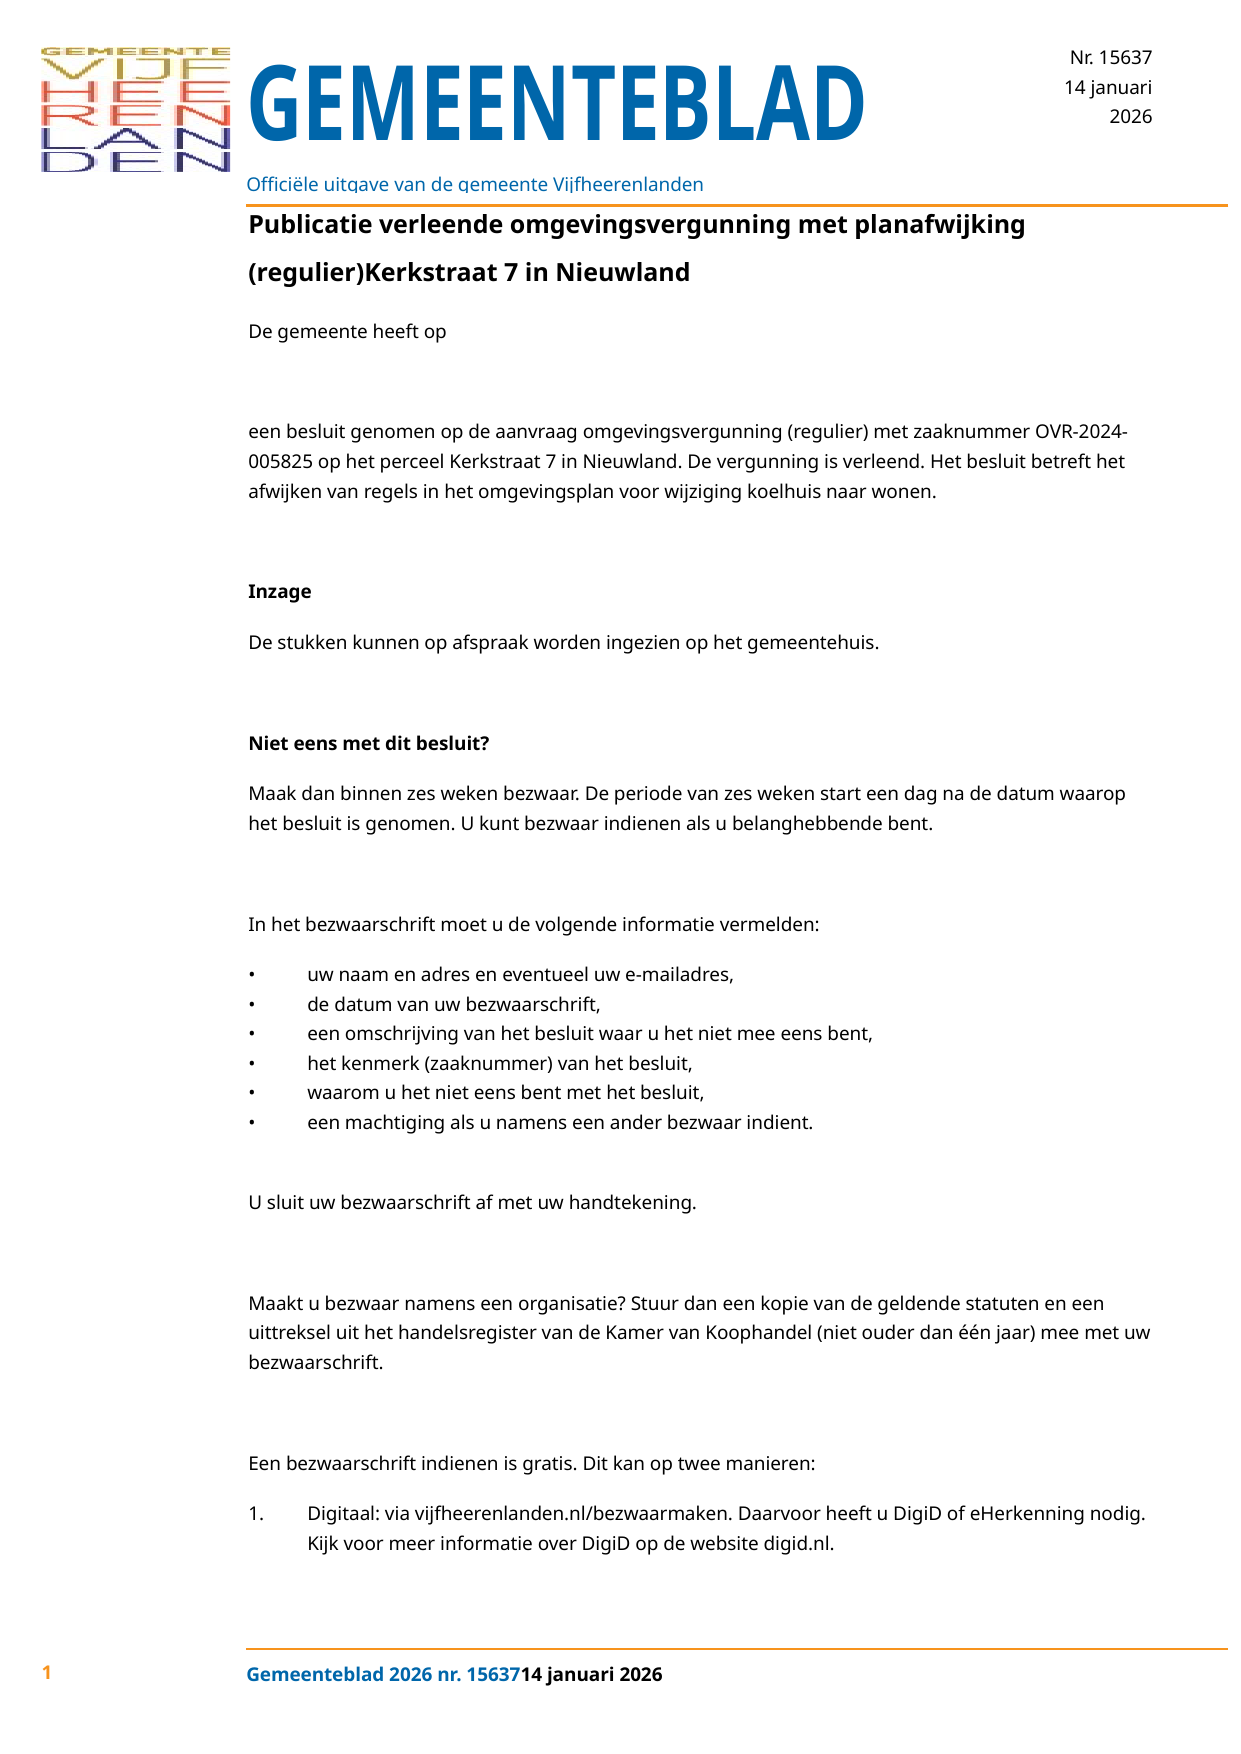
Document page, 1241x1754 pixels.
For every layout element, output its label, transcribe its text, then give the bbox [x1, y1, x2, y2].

text Publicatie verleende omgevingsvergunning met planafwijking (regulier)Kerkstraat 7 in Nieuwland [248, 207, 1152, 288]
text U sluit uw bezwaarschrift af met uw handtekening. [248, 1189, 1152, 1215]
text Inzage [248, 579, 1152, 604]
text De stukken kunnen op afspraak worden ingezien op het gemeentehuis. [248, 629, 1152, 655]
text Maak dan binnen zes weken bezwaar. De periode van zes weken start een dag na de datum waarop het besluit is genomen. U kunt bezwaar indienen als u belanghebbende bent. [248, 780, 1152, 836]
picture [41, 47, 231, 172]
list Digitaal: via vijfheerenlanden.nl/bezwaarmaken. Daarvoor heeft u DigiD of eHerkenning nodig. Kijk voor meer informatie over DigiD op de website digid.nl. [248, 1500, 1152, 1556]
list waarom u het niet eens bent met het besluit, [248, 1079, 1152, 1105]
text In het bezwaarschrift moet u de volgende informatie vermelden: [248, 911, 1152, 937]
text een besluit genomen op de aanvraag omgevingsvergunning (regulier) met zaaknummer OVR-2024-005825 op het perceel Kerkstraat 7 in Nieuwland. De vergunning is verleend. Het besluit betreft het afwijken van regels in het omgevingsplan voor wijziging koelhuis naar wonen. [248, 419, 1152, 504]
list een machtiging als u namens een ander bezwaar indient. [248, 1109, 1152, 1135]
list het kenmerk (zaaknummer) van het besluit, [248, 1050, 1152, 1076]
list uw naam en adres en eventueel uw e-mailadres, [248, 961, 1152, 987]
text Maakt u bezwaar namens een organisatie? Stuur dan een kopie van de geldende statuten en een uittreksel uit het handelsregister van de Kamer van Koophandel (niet ouder dan één jaar) mee met uw bezwaarschrift. [248, 1290, 1152, 1375]
text Niet eens met dit besluit? [248, 730, 1152, 756]
text De gemeente heeft op [248, 318, 1152, 344]
list de datum van uw bezwaarschrift, [248, 991, 1152, 1017]
text Een bezwaarschrift indienen is gratis. Dit kan op twee manieren: [248, 1450, 1152, 1476]
list een omschrijving van het besluit waar u het niet mee eens bent, [248, 1020, 1152, 1046]
